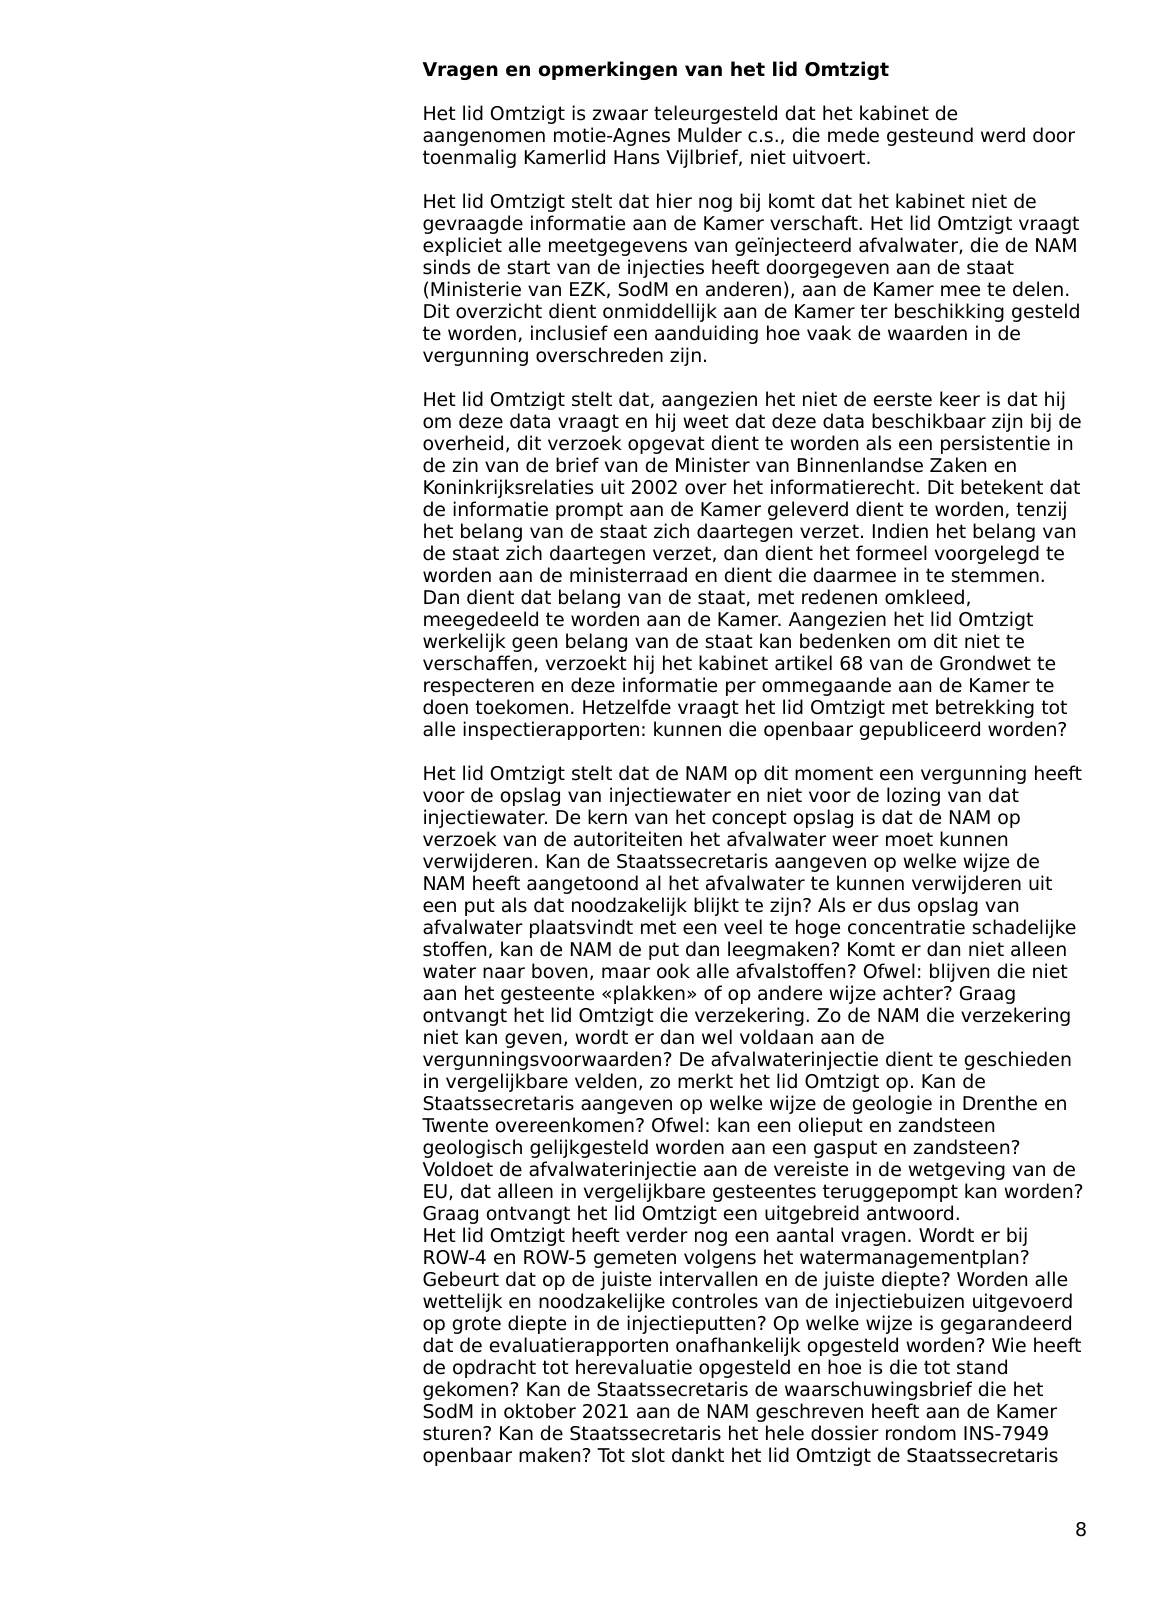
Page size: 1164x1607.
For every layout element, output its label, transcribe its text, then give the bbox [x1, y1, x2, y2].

text Het lid Omtzigt stelt dat de NAM op dit moment een vergunning heeft voor de opslag van injectiewater en niet voor de lozing van dat injectiewater. De kern van het concept opslag is dat de NAM op verzoek van de autoriteiten het afvalwater weer moet kunnen verwijderen. Kan de Staatssecretaris aangeven op welke wijze de NAM heeft aangetoond al het afvalwater te kunnen verwijderen uit een put als dat noodzakelijk blijkt te zijn? Als er dus opslag van afvalwater plaatsvindt met een veel te hoge concentratie schadelijke stoffen, kan de NAM de put dan leegmaken? Komt er dan niet alleen water naar boven, maar ook alle afvalstoffen? Ofwel: blijven die niet aan het gesteente «plakken» of op andere wijze achter? Graag ontvangt het lid Omtzigt die verzekering. Zo de NAM die verzekering niet kan geven, wordt er dan wel voldaan aan de vergunningsvoorwaarden? De afvalwaterinjectie dient te geschieden in vergelijkbare velden, zo merkt het lid Omtzigt op. Kan de Staatssecretaris aangeven op welke wijze de geologie in Drenthe en Twente overeenkomen? Ofwel: kan een olieput en zandsteen geologisch gelijkgesteld worden aan een gasput en zandsteen? Voldoet de afvalwaterinjectie aan de vereiste in de wetgeving van de EU, dat alleen in vergelijkbare gesteentes teruggepompt kan worden? Graag ontvangt het lid Omtzigt een uitgebreid antwoord. [422, 763, 1087, 1225]
subtitle Vragen en opmerkingen van het lid Omtzigt [422, 59, 1087, 81]
text Het lid Omtzigt heeft verder nog een aantal vragen. Wordt er bij ROW-4 en ROW-5 gemeten volgens het watermanagementplan? Gebeurt dat op de juiste intervallen en de juiste diepte? Worden alle wettelijk en noodzakelijke controles van de injectiebuizen uitgevoerd op grote diepte in de injectieputten? Op welke wijze is gegarandeerd dat de evaluatierapporten onafhankelijk opgesteld worden? Wie heeft de opdracht tot herevaluatie opgesteld en hoe is die tot stand gekomen? Kan de Staatssecretaris de waarschuwingsbrief die het SodM in oktober 2021 aan de NAM geschreven heeft aan de Kamer sturen? Kan de Staatssecretaris het hele dossier rondom INS-7949 openbaar maken? Tot slot dankt het lid Omtzigt de Staatssecretaris [422, 1225, 1087, 1467]
text Het lid Omtzigt stelt dat, aangezien het niet de eerste keer is dat hij om deze data vraagt en hij weet dat deze data beschikbaar zijn bij de overheid, dit verzoek opgevat dient te worden als een persistentie in de zin van de brief van de Minister van Binnenlandse Zaken en Koninkrijksrelaties uit 2002 over het informatierecht. Dit betekent dat de informatie prompt aan de Kamer geleverd dient te worden, tenzij het belang van de staat zich daartegen verzet. Indien het belang van de staat zich daartegen verzet, dan dient het formeel voorgelegd te worden aan de ministerraad en dient die daarmee in te stemmen. Dan dient dat belang van de staat, met redenen omkleed, meegedeeld te worden aan de Kamer. Aangezien het lid Omtzigt werkelijk geen belang van de staat kan bedenken om dit niet te verschaffen, verzoekt hij het kabinet artikel 68 van de Grondwet te respecteren en deze informatie per ommegaande aan de Kamer te doen toekomen. Hetzelfde vraagt het lid Omtzigt met betrekking tot alle inspectierapporten: kunnen die openbaar gepubliceerd worden? [422, 389, 1087, 741]
text Het lid Omtzigt stelt dat hier nog bij komt dat het kabinet niet de gevraagde informatie aan de Kamer verschaft. Het lid Omtzigt vraagt expliciet alle meetgegevens van geïnjecteerd afvalwater, die de NAM sinds de start van de injecties heeft doorgegeven aan de staat (Ministerie van EZK, SodM en anderen), aan de Kamer mee te delen. Dit overzicht dient onmiddellijk aan de Kamer ter beschikking gesteld te worden, inclusief een aanduiding hoe vaak de waarden in de vergunning overschreden zijn. [422, 191, 1087, 367]
text Het lid Omtzigt is zwaar teleurgesteld dat het kabinet de aangenomen motie-Agnes Mulder c.s., die mede gesteund werd door toenmalig Kamerlid Hans Vijlbrief, niet uitvoert. [422, 103, 1087, 169]
